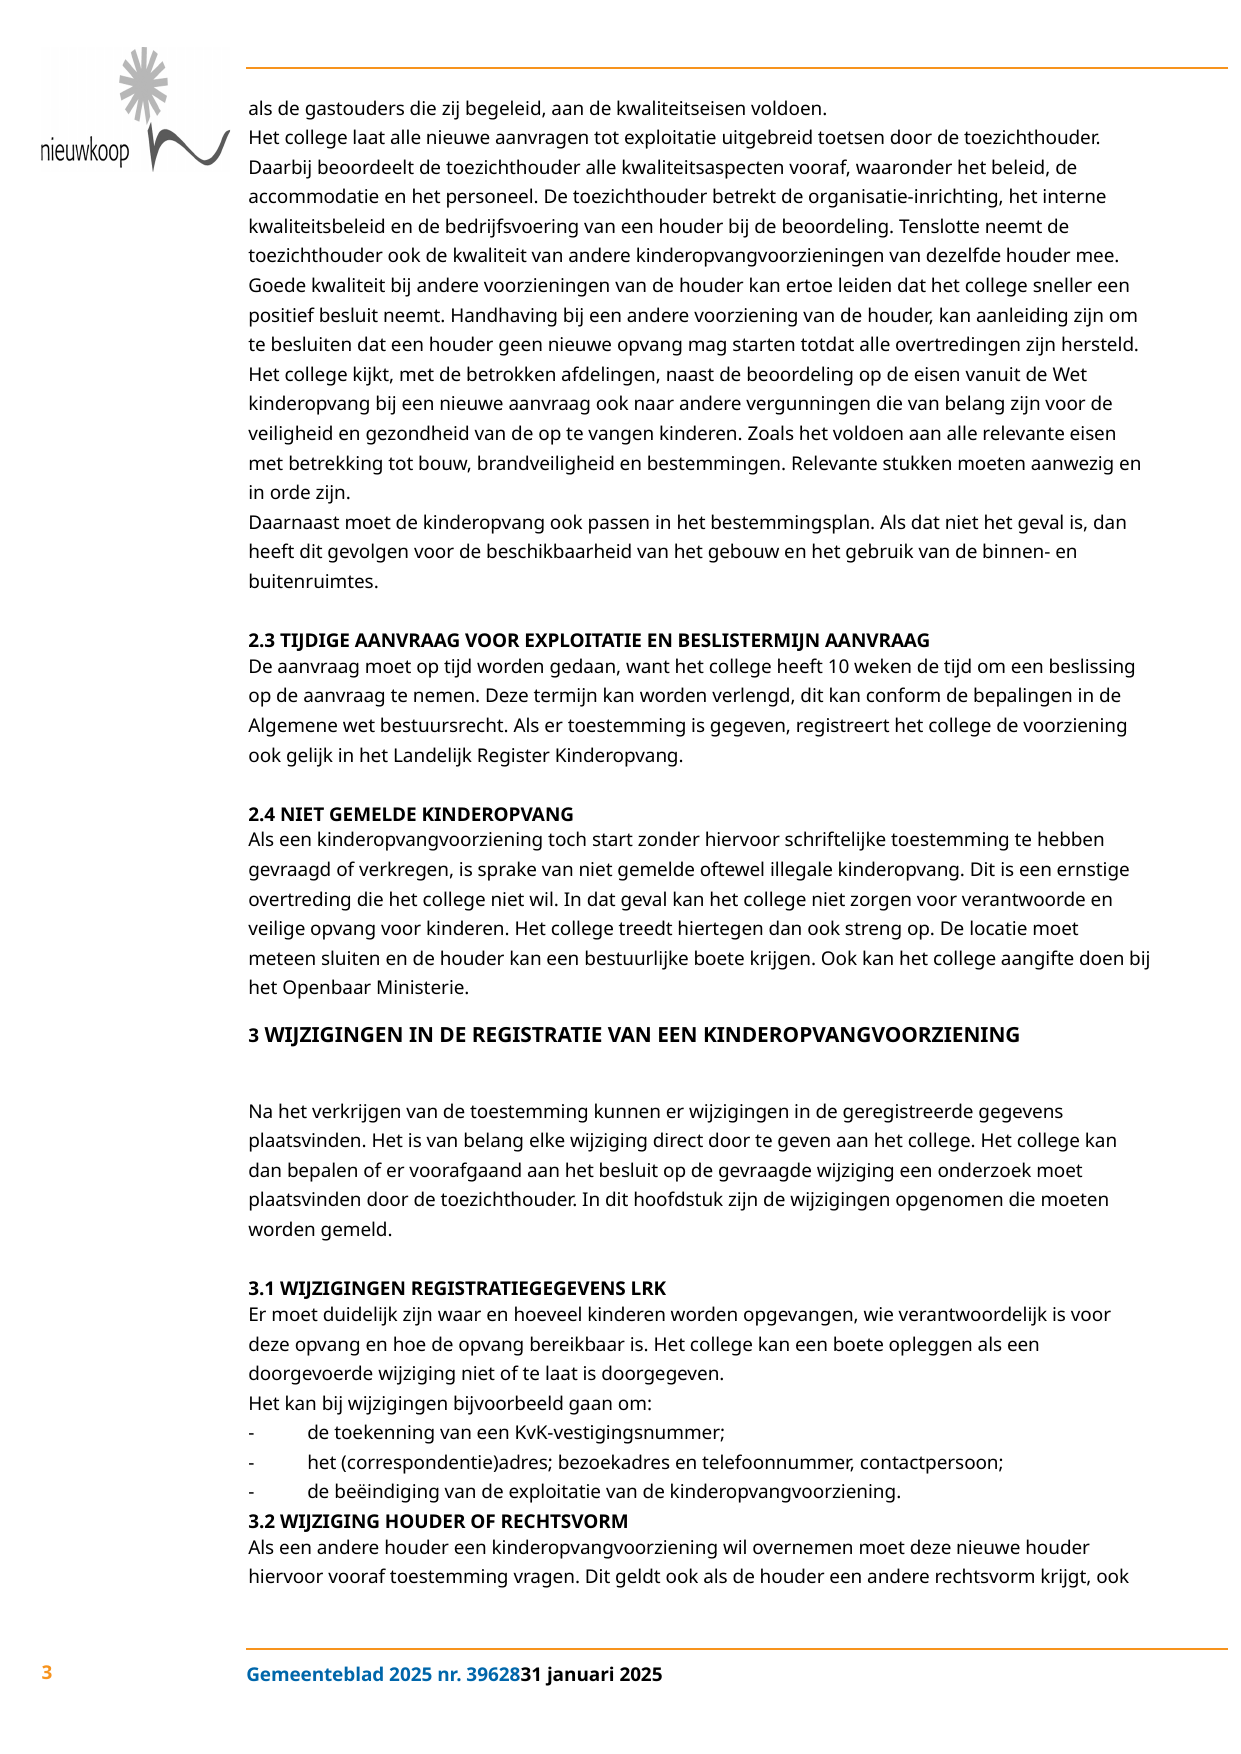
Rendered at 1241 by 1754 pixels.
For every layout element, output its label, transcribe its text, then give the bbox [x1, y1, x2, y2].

text 3.1 WIJZIGINGEN REGISTRATIEGEGEVENS LRK [248, 1275, 1152, 1301]
text 2.3 TIJDIGE AANVRAAG VOOR EXPLOITATIE EN BESLISTERMIJN AANVRAAG [248, 627, 1152, 653]
text Goede kwaliteit bij andere voorzieningen van de houder kan ertoe leiden dat het college sneller een positief besluit neemt. Handhaving bij een andere voorziening van de houder, kan aanleiding zijn om te besluiten dat een houder geen nieuwe opvang mag starten totdat alle overtredingen zijn hersteld. [248, 272, 1152, 357]
text Na het verkrijgen van de toestemming kunnen er wijzigingen in de geregistreerde gegevens plaatsvinden. Het is van belang elke wijziging direct door te geven aan het college. Het college kan dan bepalen of er voorafgaand aan het besluit op de gevraagde wijziging een onderzoek moet plaatsvinden door de toezichthouder. In dit hoofdstuk zijn de wijzigingen opgenomen die moeten worden gemeld. [248, 1098, 1152, 1242]
text 3 WIJZIGINGEN IN DE REGISTRATIE VAN EEN KINDEROPVANGVOORZIENING [248, 1020, 1152, 1049]
text De aanvraag moet op tijd worden gedaan, want het college heeft 10 weken de tijd om een beslissing op de aanvraag te nemen. Deze termijn kan worden verlengd, dit kan conform de bepalingen in de Algemene wet bestuursrecht. Als er toestemming is gegeven, registreert het college de voorziening ook gelijk in het Landelijk Register Kinderopvang. [248, 653, 1152, 767]
text Het college kijkt, met de betrokken afdelingen, naast de beoordeling op de eisen vanuit de Wet kinderopvang bij een nieuwe aanvraag ook naar andere vergunningen die van belang zijn voor de veiligheid en gezondheid van de op te vangen kinderen. Zoals het voldoen aan alle relevante eisen met betrekking tot bouw, brandveiligheid en bestemmingen. Relevante stukken moeten aanwezig en in orde zijn. [248, 361, 1152, 505]
text 3.2 WIJZIGING HOUDER OF RECHTSVORM [248, 1508, 1152, 1534]
text Als een kinderopvangvoorziening toch start zonder hiervoor schriftelijke toestemming te hebben gevraagd of verkregen, is sprake van niet gemelde oftewel illegale kinderopvang. Dit is een ernstige overtreding die het college niet wil. In dat geval kan het college niet zorgen voor verantwoorde en veilige opvang voor kinderen. Het college treedt hiertegen dan ook streng op. De locatie moet meteen sluiten en de houder kan een bestuurlijke boete krijgen. Ook kan het college aangifte doen bij het Openbaar Ministerie. [248, 827, 1152, 1000]
list het (correspondentie)adres; bezoekadres en telefoonnummer, contactpersoon; [248, 1449, 1152, 1475]
text als de gastouders die zij begeleid, aan de kwaliteitseisen voldoen. [248, 95, 1152, 121]
text Er moet duidelijk zijn waar en hoeveel kinderen worden opgevangen, wie verantwoordelijk is voor deze opvang en hoe de opvang bereikbaar is. Het college kan een boete opleggen als een doorgevoerde wijziging niet of te laat is doorgegeven. [248, 1301, 1152, 1386]
text Als een andere houder een kinderopvangvoorziening wil overnemen moet deze nieuwe houder hiervoor vooraf toestemming vragen. Dit geldt ook als de houder een andere rechtsvorm krijgt, ook [248, 1534, 1152, 1589]
text 2.4 NIET GEMELDE KINDEROPVANG [248, 801, 1152, 827]
list de toekenning van een KvK-vestigingsnummer; [248, 1419, 1152, 1445]
text Het college laat alle nieuwe aanvragen tot exploitatie uitgebreid toetsen door de toezichthouder. Daarbij beoordeelt de toezichthouder alle kwaliteitsaspecten vooraf, waaronder het beleid, de accommodatie en het personeel. De toezichthouder betrekt de organisatie-inrichting, het interne kwaliteitsbeleid en de bedrijfsvoering van een houder bij de beoordeling. Tenslotte neemt de toezichthouder ook de kwaliteit van andere kinderopvangvoorzieningen van dezelfde houder mee. [248, 124, 1152, 268]
text Het kan bij wijzigingen bijvoorbeeld gaan om: [248, 1390, 1152, 1416]
text Daarnaast moet de kinderopvang ook passen in het bestemmingsplan. Als dat niet het geval is, dan heeft dit gevolgen voor de beschikbaarheid van het gebouw en het gebruik van de binnen- en buitenruimtes. [248, 509, 1152, 594]
picture [41, 47, 231, 172]
list de beëindiging van de exploitatie van de kinderopvangvoorziening. [248, 1479, 1152, 1504]
